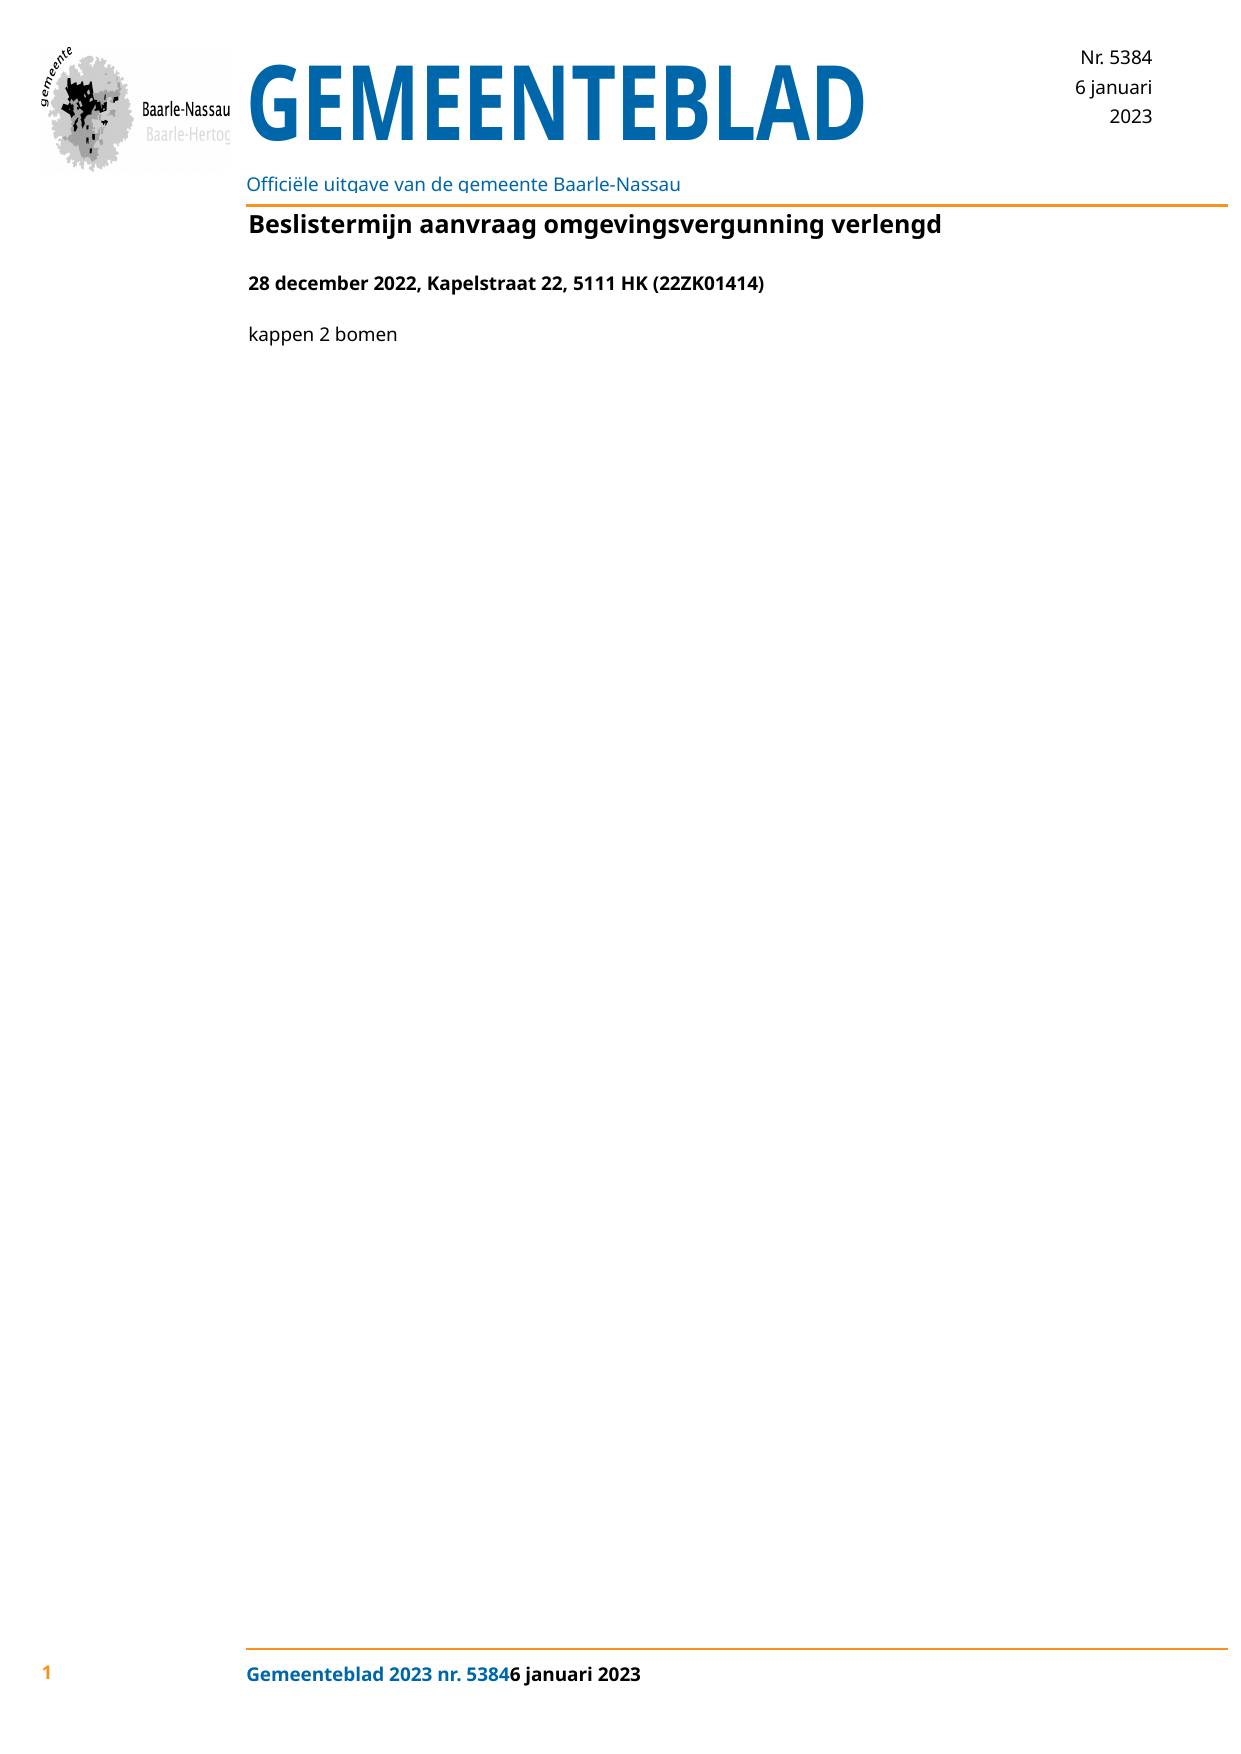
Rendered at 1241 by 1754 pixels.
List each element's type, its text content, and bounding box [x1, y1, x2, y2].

text kappen 2 bomen [248, 321, 1152, 346]
text Beslistermijn aanvraag omgevingsvergunning verlengd [248, 207, 1152, 241]
picture [41, 47, 231, 172]
text 28 december 2022, Kapelstraat 22, 5111 HK (22ZK01414) [248, 270, 1152, 296]
